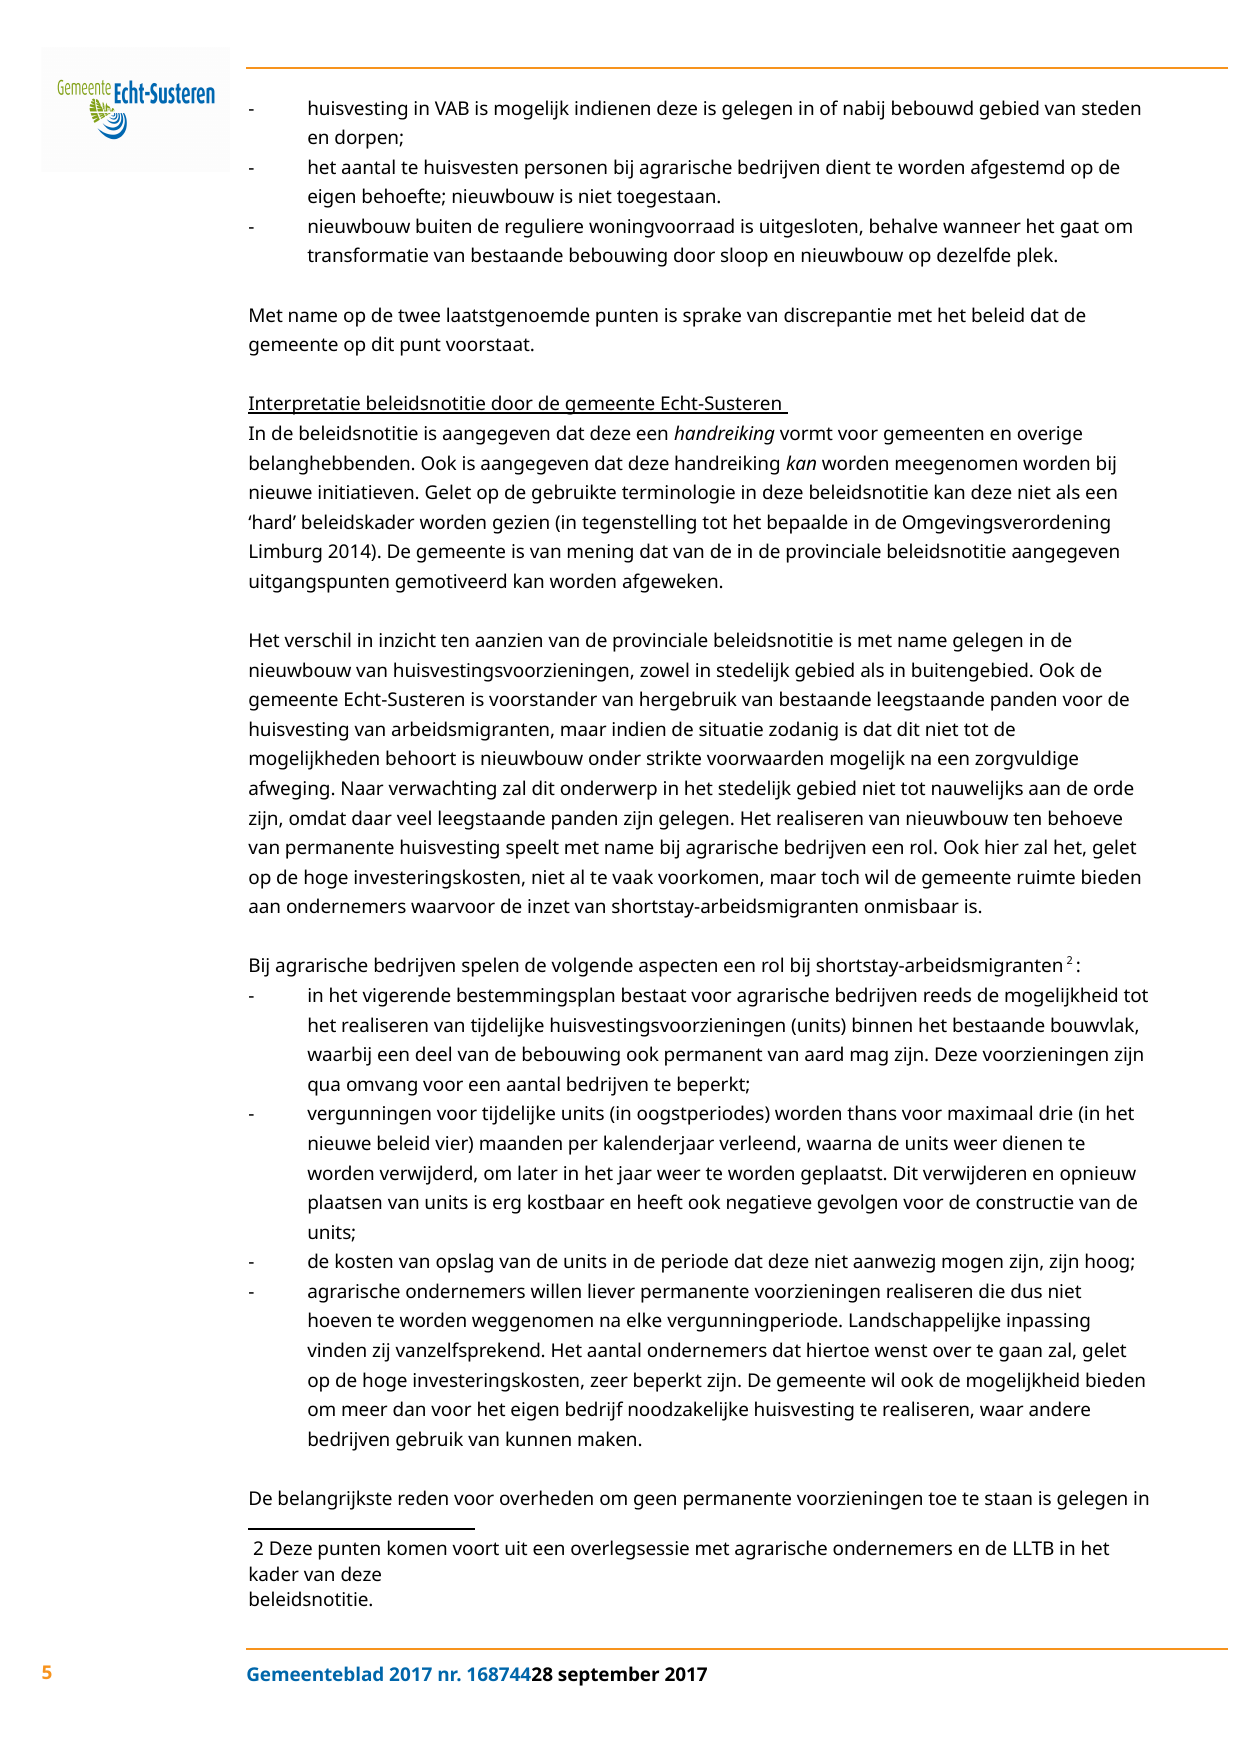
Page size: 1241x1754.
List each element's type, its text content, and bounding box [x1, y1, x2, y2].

list agrarische ondernemers willen liever permanente voorzieningen realiseren die dus niet hoeven te worden weggenomen na elke vergunningperiode. Landschappelijke inpassing vinden zij vanzelfsprekend. Het aantal ondernemers dat hiertoe wenst over te gaan zal, gelet op de hoge investeringskosten, zeer beperkt zijn. De gemeente wil ook de mogelijkheid bieden om meer dan voor het eigen bedrijf noodzakelijke huisvesting te realiseren, waar andere bedrijven gebruik van kunnen maken. [248, 1278, 1152, 1452]
text Met name op de twee laatstgenoemde punten is sprake van discrepantie met het beleid dat de gemeente op dit punt voorstaat. [248, 302, 1152, 357]
text In de beleidsnotitie is aangegeven dat deze een handreiking vormt voor gemeenten en overige belanghebbenden. Ook is aangegeven dat deze handreiking kan worden meegenomen worden bij nieuwe initiatieven. Gelet op de gebruikte terminologie in deze beleidsnotitie kan deze niet als een ‘hard’ beleidskader worden gezien (in tegenstelling tot het bepaalde in de Omgevingsverordening Limburg 2014). De gemeente is van mening dat van de in de provinciale beleidsnotitie aangegeven uitgangspunten gemotiveerd kan worden afgeweken. [248, 420, 1152, 594]
list huisvesting in VAB is mogelijk indienen deze is gelegen in of nabij bebouwd gebied van steden en dorpen; [248, 95, 1152, 150]
text Het verschil in inzicht ten aanzien van de provinciale beleidsnotitie is met name gelegen in de nieuwbouw van huisvestingsvoorzieningen, zowel in stedelijk gebied als in buitengebied. Ook de gemeente Echt-Susteren is voorstander van hergebruik van bestaande leegstaande panden voor de huisvesting van arbeidsmigranten, maar indien de situatie zodanig is dat dit niet tot de mogelijkheden behoort is nieuwbouw onder strikte voorwaarden mogelijk na een zorgvuldige afweging. Naar verwachting zal dit onderwerp in het stedelijk gebied niet tot nauwelijks aan de orde zijn, omdat daar veel leegstaande panden zijn gelegen. Het realiseren van nieuwbouw ten behoeve van permanente huisvesting speelt met name bij agrarische bedrijven een rol. Ook hier zal het, gelet op de hoge investeringskosten, niet al te vaak voorkomen, maar toch wil de gemeente ruimte bieden aan ondernemers waarvoor de inzet van shortstay-arbeidsmigranten onmisbaar is. [248, 627, 1152, 919]
list nieuwbouw buiten de reguliere woningvoorraad is uitgesloten, behalve wanneer het gaat om transformatie van bestaande bebouwing door sloop en nieuwbouw op dezelfde plek. [248, 213, 1152, 268]
text beleidsnotitie. [248, 1586, 1152, 1612]
list het aantal te huisvesten personen bij agrarische bedrijven dient te worden afgestemd op de eigen behoefte; nieuwbouw is niet toegestaan. [248, 154, 1152, 209]
list vergunningen voor tijdelijke units (in oogstperiodes) worden thans voor maximaal drie (in het nieuwe beleid vier) maanden per kalenderjaar verleend, waarna de units weer dienen te worden verwijderd, om later in het jaar weer te worden geplaatst. Dit verwijderen en opnieuw plaatsen van units is erg kostbaar en heeft ook negatieve gevolgen voor de constructie van de units; [248, 1101, 1152, 1245]
text Interpretatie beleidsnotitie door de gemeente Echt-Susteren [248, 391, 1152, 416]
text De belangrijkste reden voor overheden om geen permanente voorzieningen toe te staan is gelegen in [248, 1485, 1152, 1511]
picture [41, 47, 231, 172]
text Bij agrarische bedrijven spelen de volgende aspecten een rol bij shortstay-arbeidsmigranten: [248, 953, 1152, 978]
text Deze punten komen voort uit een overlegsessie met agrarische ondernemers en de LLTB in het kader van deze [248, 1535, 1152, 1586]
list de kosten van opslag van de units in de periode dat deze niet aanwezig mogen zijn, zijn hoog; [248, 1248, 1152, 1274]
list in het vigerende bestemmingsplan bestaat voor agrarische bedrijven reeds de mogelijkheid tot het realiseren van tijdelijke huisvestingsvoorzieningen (units) binnen het bestaande bouwvlak, waarbij een deel van de bebouwing ook permanent van aard mag zijn. Deze voorzieningen zijn qua omvang voor een aantal bedrijven te beperkt; [248, 982, 1152, 1097]
